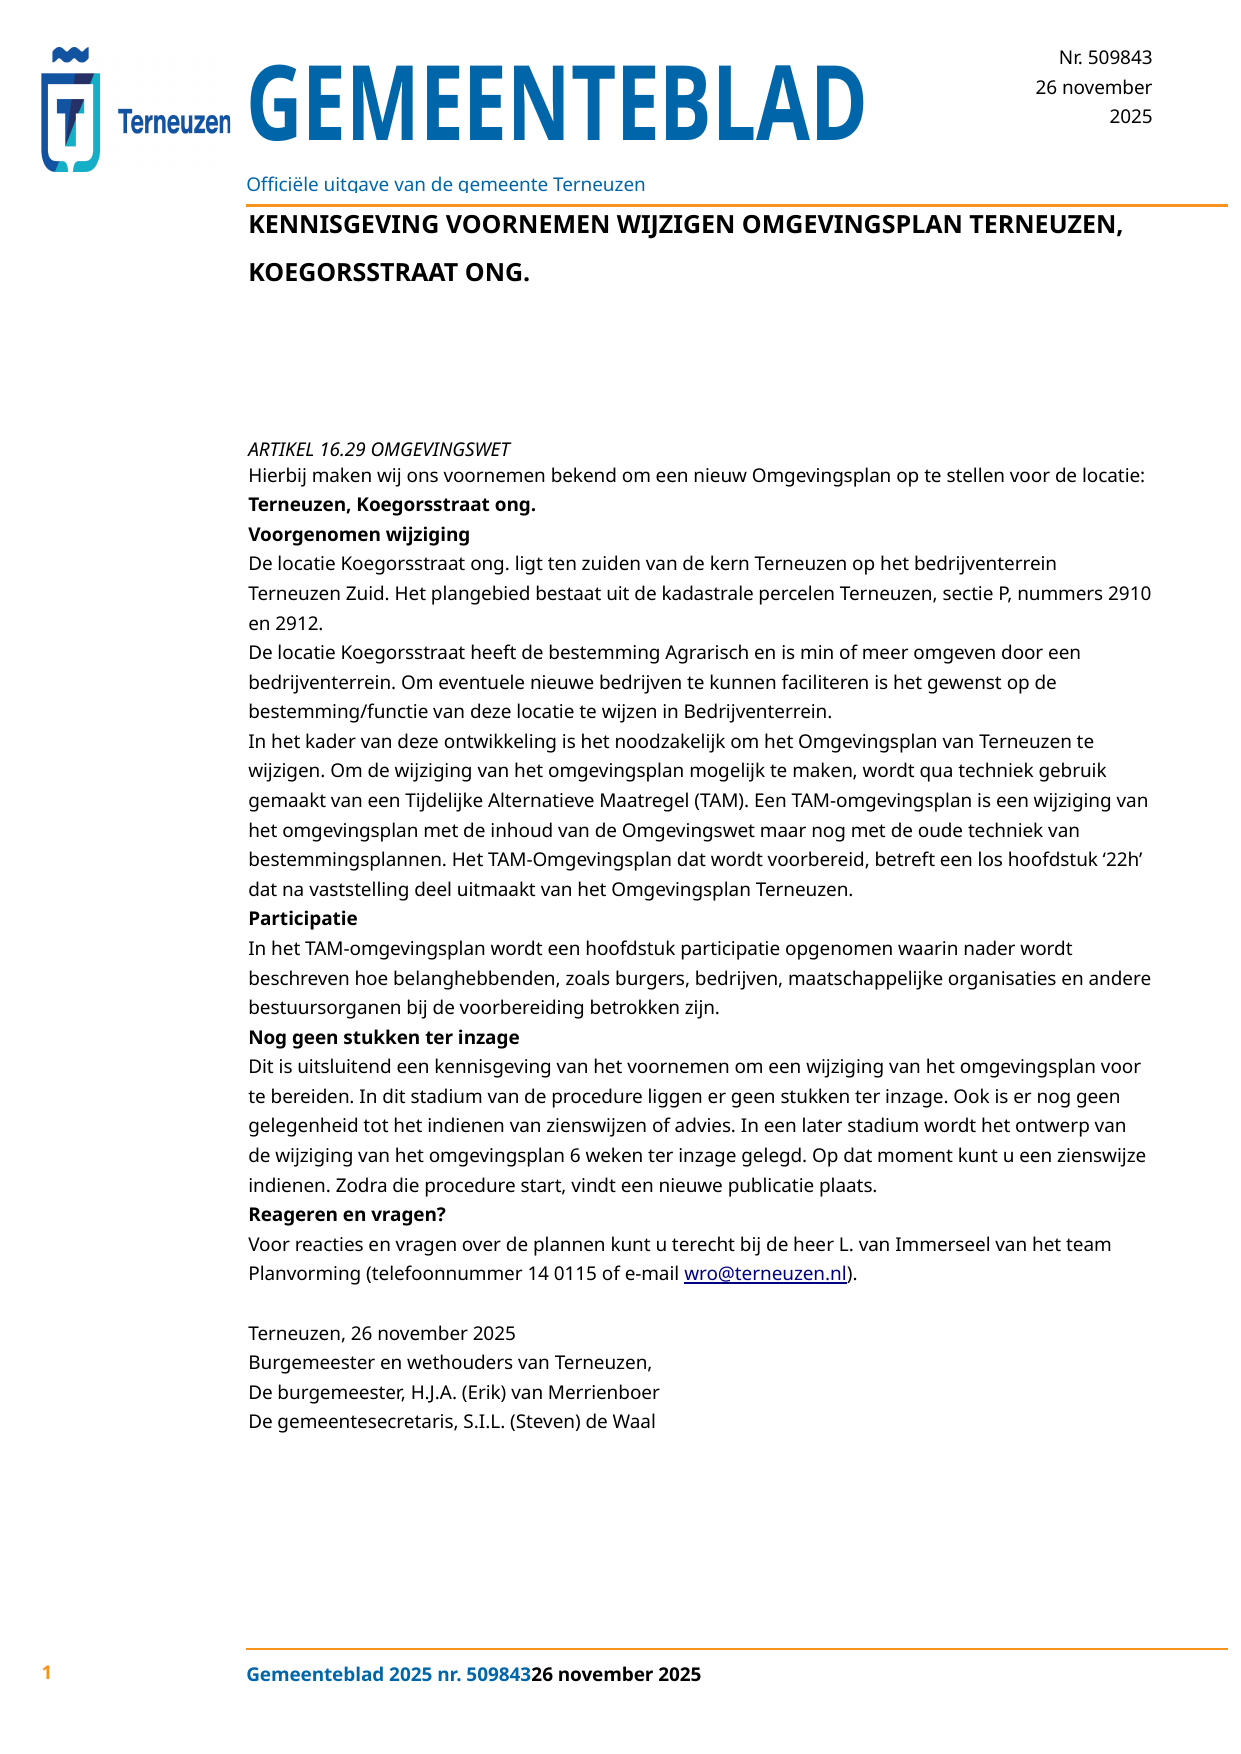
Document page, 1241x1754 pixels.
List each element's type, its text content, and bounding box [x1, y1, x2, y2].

text Participatie [248, 906, 1152, 931]
text Hierbij maken wij ons voornemen bekend om een nieuw Omgevingsplan op te stellen voor de locatie: Terneuzen, Koegorsstraat ong. [248, 462, 1152, 517]
text KENNISGEVING VOORNEMEN WIJZIGEN OMGEVINGSPLAN TERNEUZEN, KOEGORSSTRAAT ONG. [248, 207, 1152, 288]
picture [41, 47, 231, 172]
text Nog geen stukken ter inzage [248, 1024, 1152, 1049]
text De locatie Koegorsstraat heeft de bestemming Agrarisch en is min of meer omgeven door een bedrijventerrein. Om eventuele nieuwe bedrijven te kunnen faciliteren is het gewenst op de bestemming/functie van deze locatie te wijzen in Bedrijventerrein. [248, 639, 1152, 724]
text Voor reacties en vragen over de plannen kunt u terecht bij de heer L. van Immerseel van het team Planvorming (telefoonnummer 14 0115 of e-mail wro@terneuzen.nl). [248, 1231, 1152, 1286]
text Reageren en vragen? [248, 1201, 1152, 1227]
text Dit is uitsluitend een kennisgeving van het voornemen om een wijziging van het omgevingsplan voor te bereiden. In dit stadium van de procedure liggen er geen stukken ter inzage. Ook is er nog geen gelegenheid tot het indienen van zienswijzen of advies. In een later stadium wordt het ontwerp van de wijziging van het omgevingsplan 6 weken ter inzage gelegd. Op dat moment kunt u een zienswijze indienen. Zodra die procedure start, vindt een nieuwe publicatie plaats. [248, 1053, 1152, 1197]
text ARTIKEL 16.29 OMGEVINGSWET [248, 436, 1152, 462]
text In het TAM-omgevingsplan wordt een hoofdstuk participatie opgenomen waarin nader wordt beschreven hoe belanghebbenden, zoals burgers, bedrijven, maatschappelijke organisaties en andere bestuursorganen bij de voorbereiding betrokken zijn. [248, 935, 1152, 1020]
text De burgemeester, H.J.A. (Erik) van Merrienboer [248, 1379, 1152, 1404]
text Burgemeester en wethouders van Terneuzen, [248, 1349, 1152, 1375]
text Voorgenomen wijziging [248, 521, 1152, 547]
text De gemeentesecretaris, S.I.L. (Steven) de Waal [248, 1408, 1152, 1434]
text In het kader van deze ontwikkeling is het noodzakelijk om het Omgevingsplan van Terneuzen te wijzigen. Om de wijziging van het omgevingsplan mogelijk te maken, wordt qua techniek gebruik gemaakt van een Tijdelijke Alternatieve Maatregel (TAM). Een TAM-omgevingsplan is een wijziging van het omgevingsplan met de inhoud van de Omgevingswet maar nog met de oude techniek van bestemmingsplannen. Het TAM-Omgevingsplan dat wordt voorbereid, betreft een los hoofdstuk ‘22h’ dat na vaststelling deel uitmaakt van het Omgevingsplan Terneuzen. [248, 728, 1152, 902]
text Terneuzen, 26 november 2025 [248, 1320, 1152, 1345]
text De locatie Koegorsstraat ong. ligt ten zuiden van de kern Terneuzen op het bedrijventerrein Terneuzen Zuid. Het plangebied bestaat uit de kadastrale percelen Terneuzen, sectie P, nummers 2910 en 2912. [248, 551, 1152, 635]
